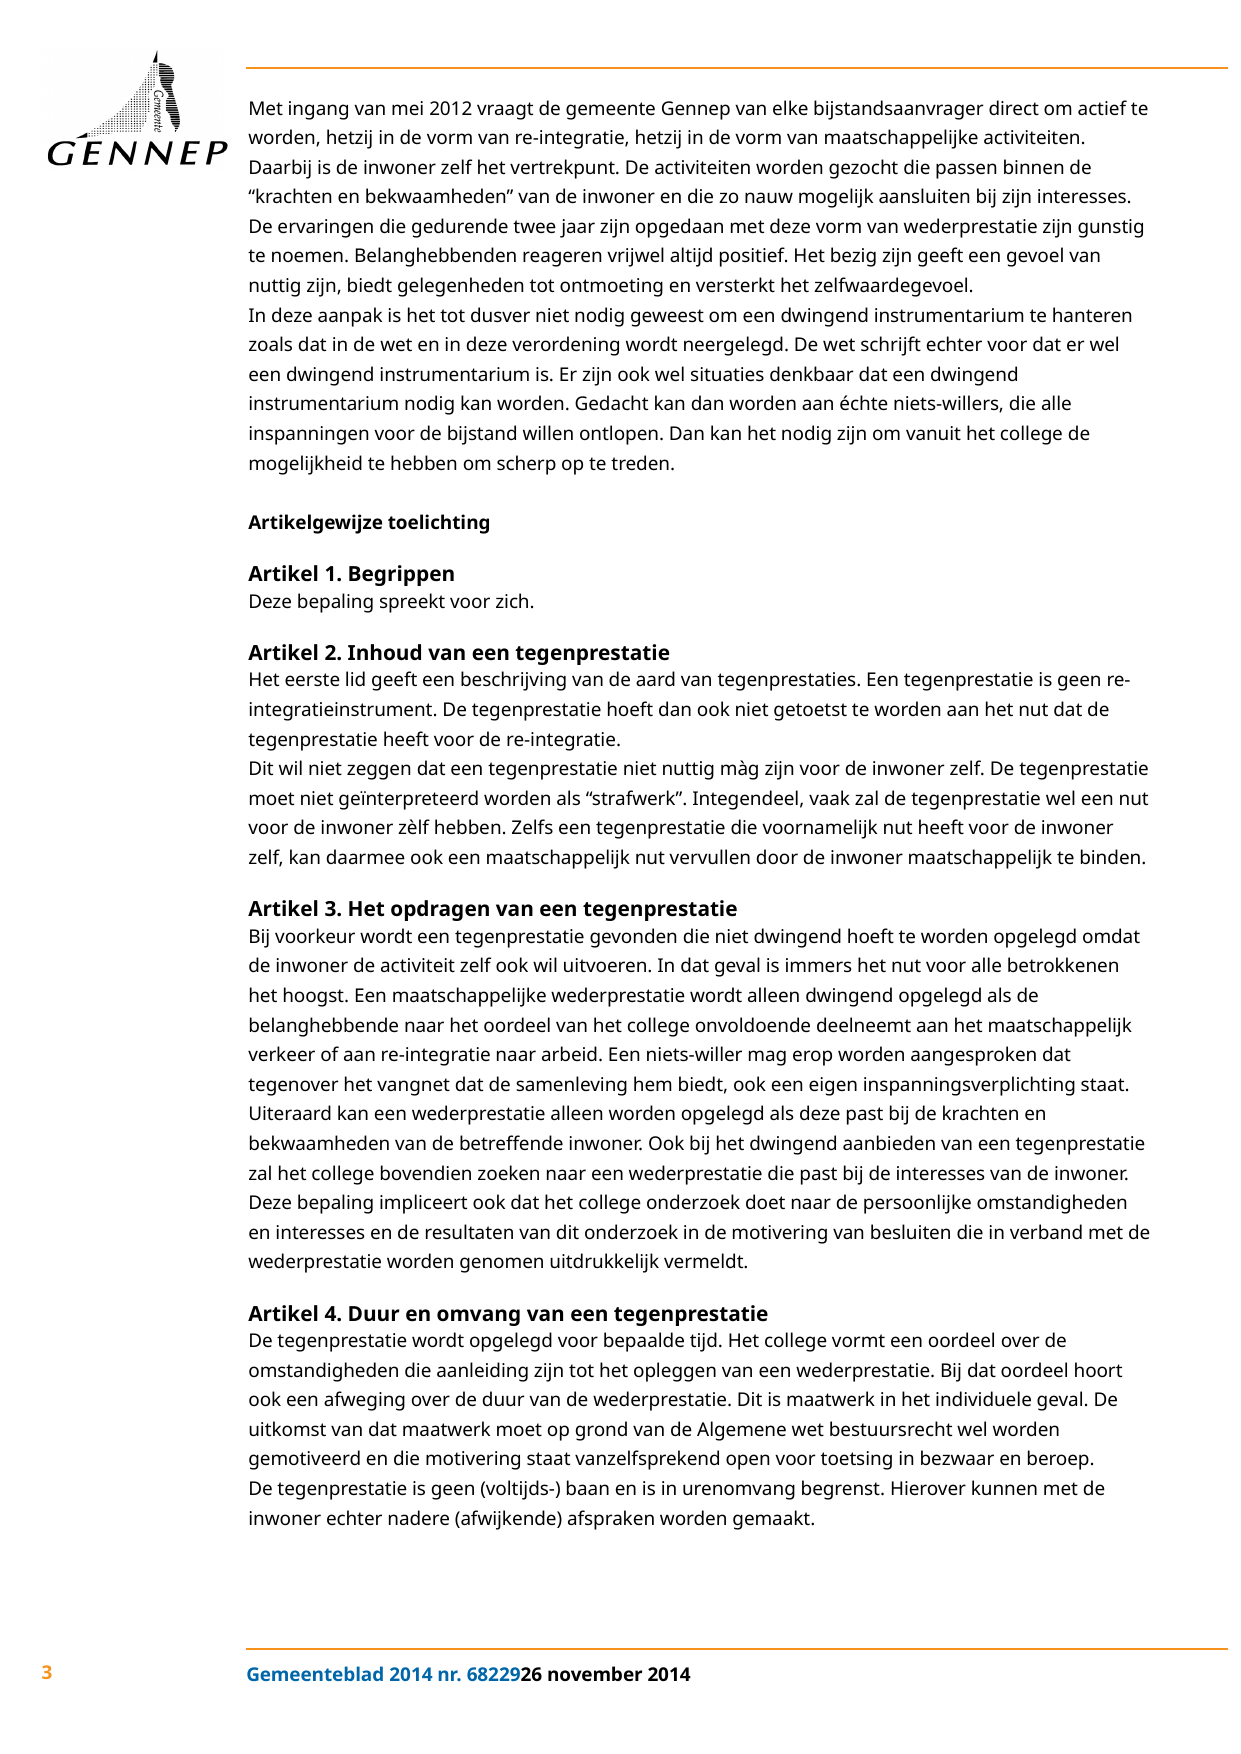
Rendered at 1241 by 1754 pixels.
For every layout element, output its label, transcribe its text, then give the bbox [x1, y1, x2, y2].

text Artikel 2. Inhoud van een tegenprestatie [248, 638, 1152, 667]
text Dit wil niet zeggen dat een tegenprestatie niet nuttig màg zijn voor de inwoner zelf. De tegenprestatie moet niet geïnterpreteerd worden als “strafwerk”. Integendeel, vaak zal de tegenprestatie wel een nut voor de inwoner zèlf hebben. Zelfs een tegenprestatie die voornamelijk nut heeft voor de inwoner zelf, kan daarmee ook een maatschappelijk nut vervullen door de inwoner maatschappelijk te binden. [248, 755, 1152, 870]
text Artikelgewijze toelichting [248, 509, 1152, 535]
text De tegenprestatie is geen (voltijds-) baan en is in urenomvang begrenst. Hierover kunnen met de inwoner echter nadere (afwijkende) afspraken worden gemaakt. [248, 1475, 1152, 1531]
text Deze bepaling spreekt voor zich. [248, 588, 1152, 613]
text De tegenprestatie wordt opgelegd voor bepaalde tijd. Het college vormt een oordeel over de omstandigheden die aanleiding zijn tot het opleggen van een wederprestatie. Bij dat oordeel hoort ook een afweging over de duur van de wederprestatie. Dit is maatwerk in het individuele geval. De uitkomst van dat maatwerk moet op grond van de Algemene wet bestuursrecht wel worden gemotiveerd en die motivering staat vanzelfsprekend open voor toetsing in bezwaar en beroep. [248, 1327, 1152, 1471]
text Uiteraard kan een wederprestatie alleen worden opgelegd als deze past bij de krachten en bekwaamheden van de betreffende inwoner. Ook bij het dwingend aanbieden van een tegenprestatie zal het college bovendien zoeken naar een wederprestatie die past bij de interesses van de inwoner. [248, 1101, 1152, 1185]
picture [41, 47, 231, 172]
text Deze bepaling impliceert ook dat het college onderzoek doet naar de persoonlijke omstandigheden en interesses en de resultaten van dit onderzoek in de motivering van besluiten die in verband met de wederprestatie worden genomen uitdrukkelijk vermeldt. [248, 1189, 1152, 1274]
text Artikel 3. Het opdragen van een tegenprestatie [248, 894, 1152, 923]
text Bij voorkeur wordt een tegenprestatie gevonden die niet dwingend hoeft te worden opgelegd omdat de inwoner de activiteit zelf ook wil uitvoeren. In dat geval is immers het nut voor alle betrokkenen het hoogst. Een maatschappelijke wederprestatie wordt alleen dwingend opgelegd als de belanghebbende naar het oordeel van het college onvoldoende deelneemt aan het maatschappelijk verkeer of aan re-integratie naar arbeid. Een niets-willer mag erop worden aangesproken dat tegenover het vangnet dat de samenleving hem biedt, ook een eigen inspanningsverplichting staat. [248, 923, 1152, 1097]
text De ervaringen die gedurende twee jaar zijn opgedaan met deze vorm van wederprestatie zijn gunstig te noemen. Belanghebbenden reageren vrijwel altijd positief. Het bezig zijn geeft een gevoel van nuttig zijn, biedt gelegenheden tot ontmoeting en versterkt het zelfwaardegevoel. [248, 213, 1152, 298]
text In deze aanpak is het tot dusver niet nodig geweest om een dwingend instrumentarium te hanteren zoals dat in de wet en in deze verordening wordt neergelegd. De wet schrijft echter voor dat er wel een dwingend instrumentarium is. Er zijn ook wel situaties denkbaar dat een dwingend instrumentarium nodig kan worden. Gedacht kan dan worden aan échte niets-willers, die alle inspanningen voor de bijstand willen ontlopen. Dan kan het nodig zijn om vanuit het college de mogelijkheid te hebben om scherp op te treden. [248, 302, 1152, 476]
text Artikel 4. Duur en omvang van een tegenprestatie [248, 1299, 1152, 1327]
text Het eerste lid geeft een beschrijving van de aard van tegenprestaties. Een tegenprestatie is geen re-integratieinstrument. De tegenprestatie hoeft dan ook niet getoetst te worden aan het nut dat de tegenprestatie heeft voor de re-integratie. [248, 667, 1152, 752]
text Met ingang van mei 2012 vraagt de gemeente Gennep van elke bijstandsaanvrager direct om actief te worden, hetzij in de vorm van re-integratie, hetzij in de vorm van maatschappelijke activiteiten. Daarbij is de inwoner zelf het vertrekpunt. De activiteiten worden gezocht die passen binnen de “krachten en bekwaamheden” van de inwoner en die zo nauw mogelijk aansluiten bij zijn interesses. [248, 95, 1152, 209]
text Artikel 1. Begrippen [248, 559, 1152, 588]
